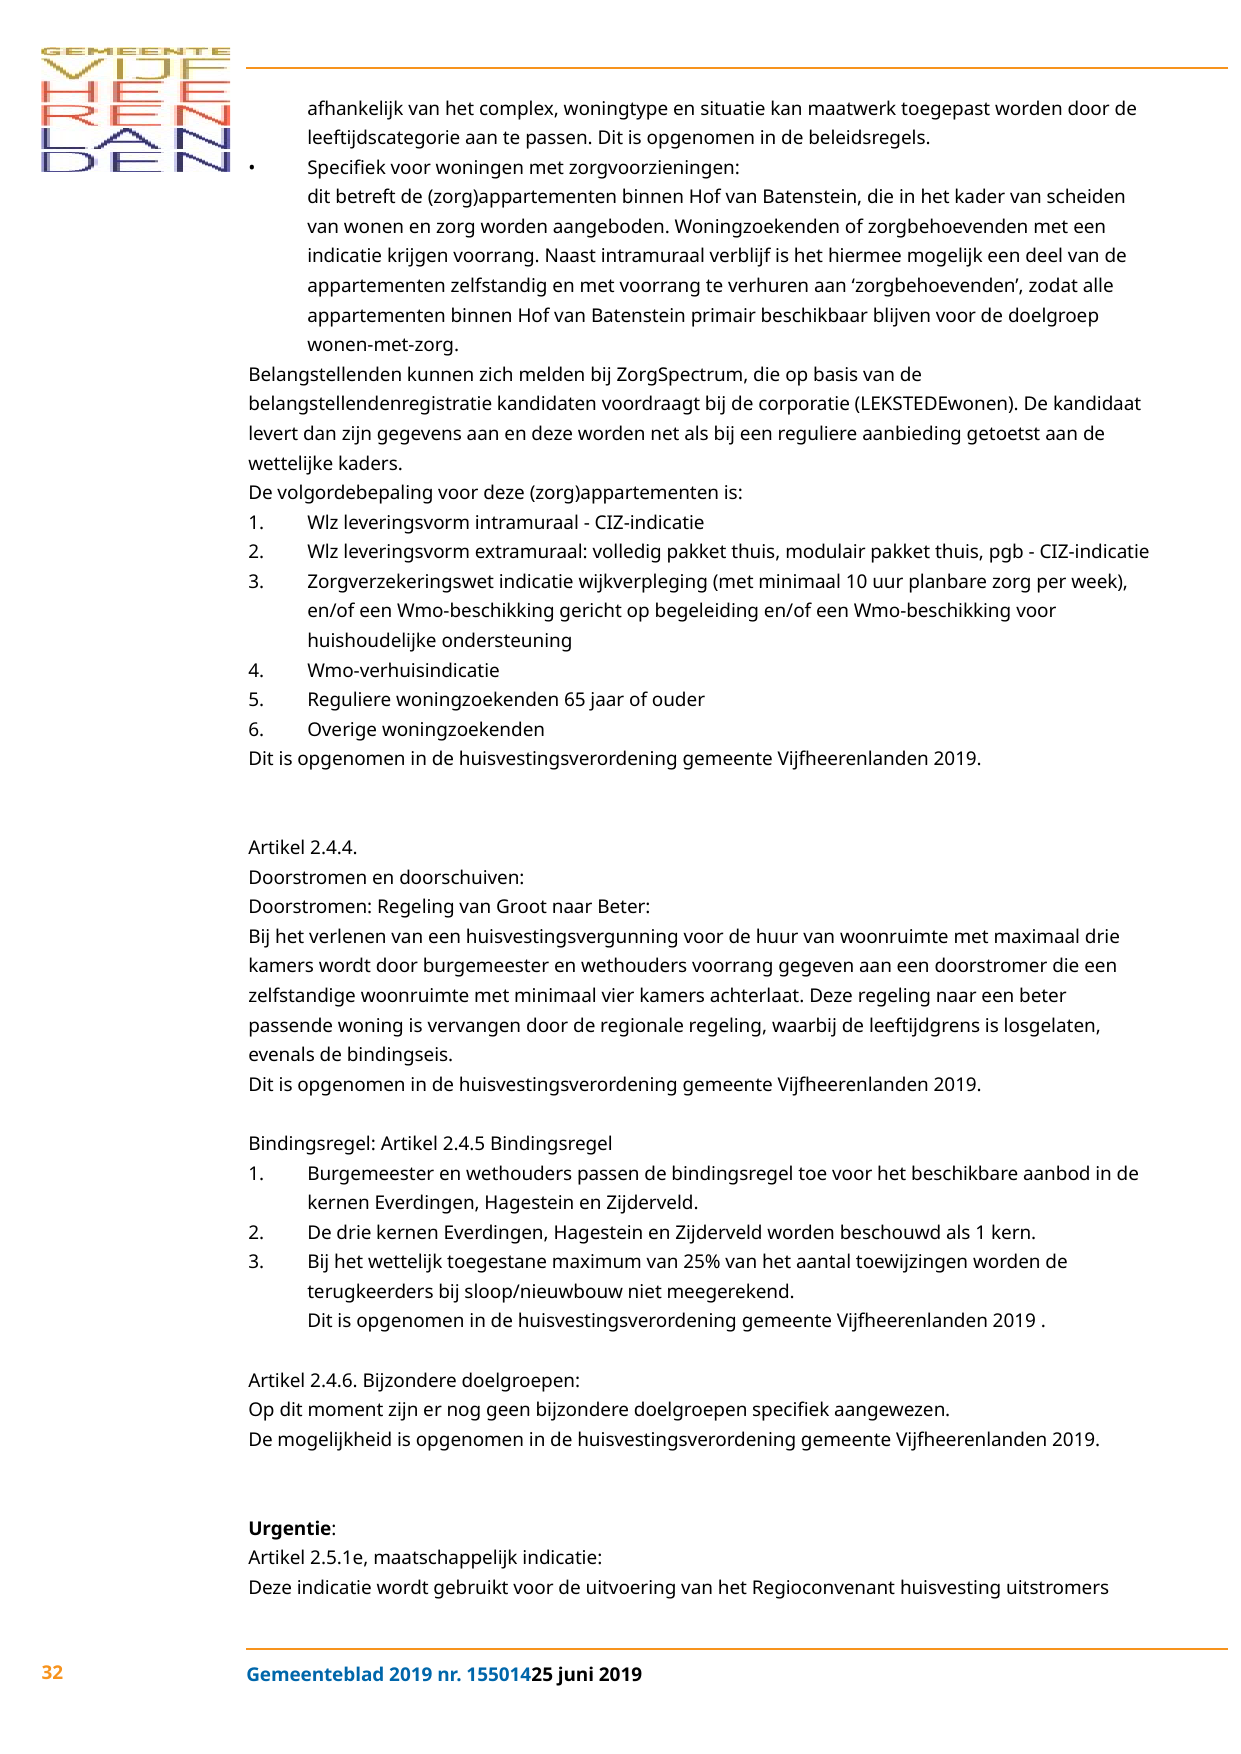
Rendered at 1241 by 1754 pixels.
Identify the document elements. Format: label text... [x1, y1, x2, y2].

list Specifiek voor woningen met zorgvoorzieningen: [248, 154, 1152, 180]
list Reguliere woningzoekenden 65 jaar of ouder [248, 686, 1152, 712]
picture [41, 47, 231, 172]
text Urgentie: [248, 1515, 1152, 1541]
text Bindingsregel: Artikel 2.4.5 Bindingsregel [248, 1130, 1152, 1156]
text De mogelijkheid is opgenomen in de huisvestingsverordening gemeente Vijfheerenlanden 2019. [248, 1426, 1152, 1452]
list Wlz leveringsvorm intramuraal - CIZ-indicatie [248, 509, 1152, 535]
list afhankelijk van het complex, woningtype en situatie kan maatwerk toegepast worden door de leeftijdscategorie aan te passen. Dit is opgenomen in de beleidsregels. [248, 95, 1152, 150]
text Op dit moment zijn er nog geen bijzondere doelgroepen specifiek aangewezen. [248, 1396, 1152, 1422]
text Dit is opgenomen in de huisvestingsverordening gemeente Vijfheerenlanden 2019. [248, 746, 1152, 771]
list Wmo-verhuisindicatie [248, 657, 1152, 683]
text Doorstromen en doorschuiven: [248, 864, 1152, 890]
text Belangstellenden kunnen zich melden bij ZorgSpectrum, die op basis van de belangstellendenregistratie kandidaten voordraagt bij de corporatie (LEKSTEDEwonen). De kandidaat levert dan zijn gegevens aan en deze worden net als bij een reguliere aanbieding getoetst aan de wettelijke kaders. [248, 361, 1152, 476]
text Artikel 2.5.1e, maatschappelijk indicatie: [248, 1544, 1152, 1570]
list Burgemeester en wethouders passen de bindingsregel toe voor het beschikbare aanbod in de kernen Everdingen, Hagestein en Zijderveld. [248, 1160, 1152, 1215]
list Bij het wettelijk toegestane maximum van 25% van het aantal toewijzingen worden de terugkeerders bij sloop/nieuwbouw niet meegerekend. [248, 1248, 1152, 1304]
list De drie kernen Everdingen, Hagestein en Zijderveld worden beschouwd als 1 kern. [248, 1219, 1152, 1245]
text Dit is opgenomen in de huisvestingsverordening gemeente Vijfheerenlanden 2019. [248, 1071, 1152, 1097]
list Wlz leveringsvorm extramuraal: volledig pakket thuis, modulair pakket thuis, pgb - CIZ-indicatie [248, 538, 1152, 564]
text Artikel 2.4.6. Bijzondere doelgroepen: [248, 1367, 1152, 1393]
list Overige woningzoekenden [248, 716, 1152, 742]
list dit betreft de (zorg)appartementen binnen Hof van Batenstein, die in het kader van scheiden van wonen en zorg worden aangeboden. Woningzoekenden of zorgbehoevenden met een indicatie krijgen voorrang. Naast intramuraal verblijf is het hiermee mogelijk een deel van de appartementen zelfstandig en met voorrang te verhuren aan ‘zorgbehoevenden’, zodat alle appartementen binnen Hof van Batenstein primair beschikbaar blijven voor de doelgroep wonen-met-zorg. [248, 183, 1152, 357]
list Dit is opgenomen in de huisvestingsverordening gemeente Vijfheerenlanden 2019 . [248, 1308, 1152, 1333]
text Doorstromen: Regeling van Groot naar Beter: [248, 893, 1152, 919]
text Deze indicatie wordt gebruikt voor de uitvoering van het Regioconvenant huisvesting uitstromers [248, 1574, 1152, 1600]
text Artikel 2.4.4. [248, 834, 1152, 860]
text Bij het verlenen van een huisvestingsvergunning voor de huur van woonruimte met maximaal drie kamers wordt door burgemeester en wethouders voorrang gegeven aan een doorstromer die een zelfstandige woonruimte met minimaal vier kamers achterlaat. Deze regeling naar een beter passende woning is vervangen door de regionale regeling, waarbij de leeftijdgrens is losgelaten, evenals de bindingseis. [248, 923, 1152, 1067]
list Zorgverzekeringswet indicatie wijkverpleging (met minimaal 10 uur planbare zorg per week), en/of een Wmo-beschikking gericht op begeleiding en/of een Wmo-beschikking voor huishoudelijke ondersteuning [248, 568, 1152, 653]
text De volgordebepaling voor deze (zorg)appartementen is: [248, 479, 1152, 505]
